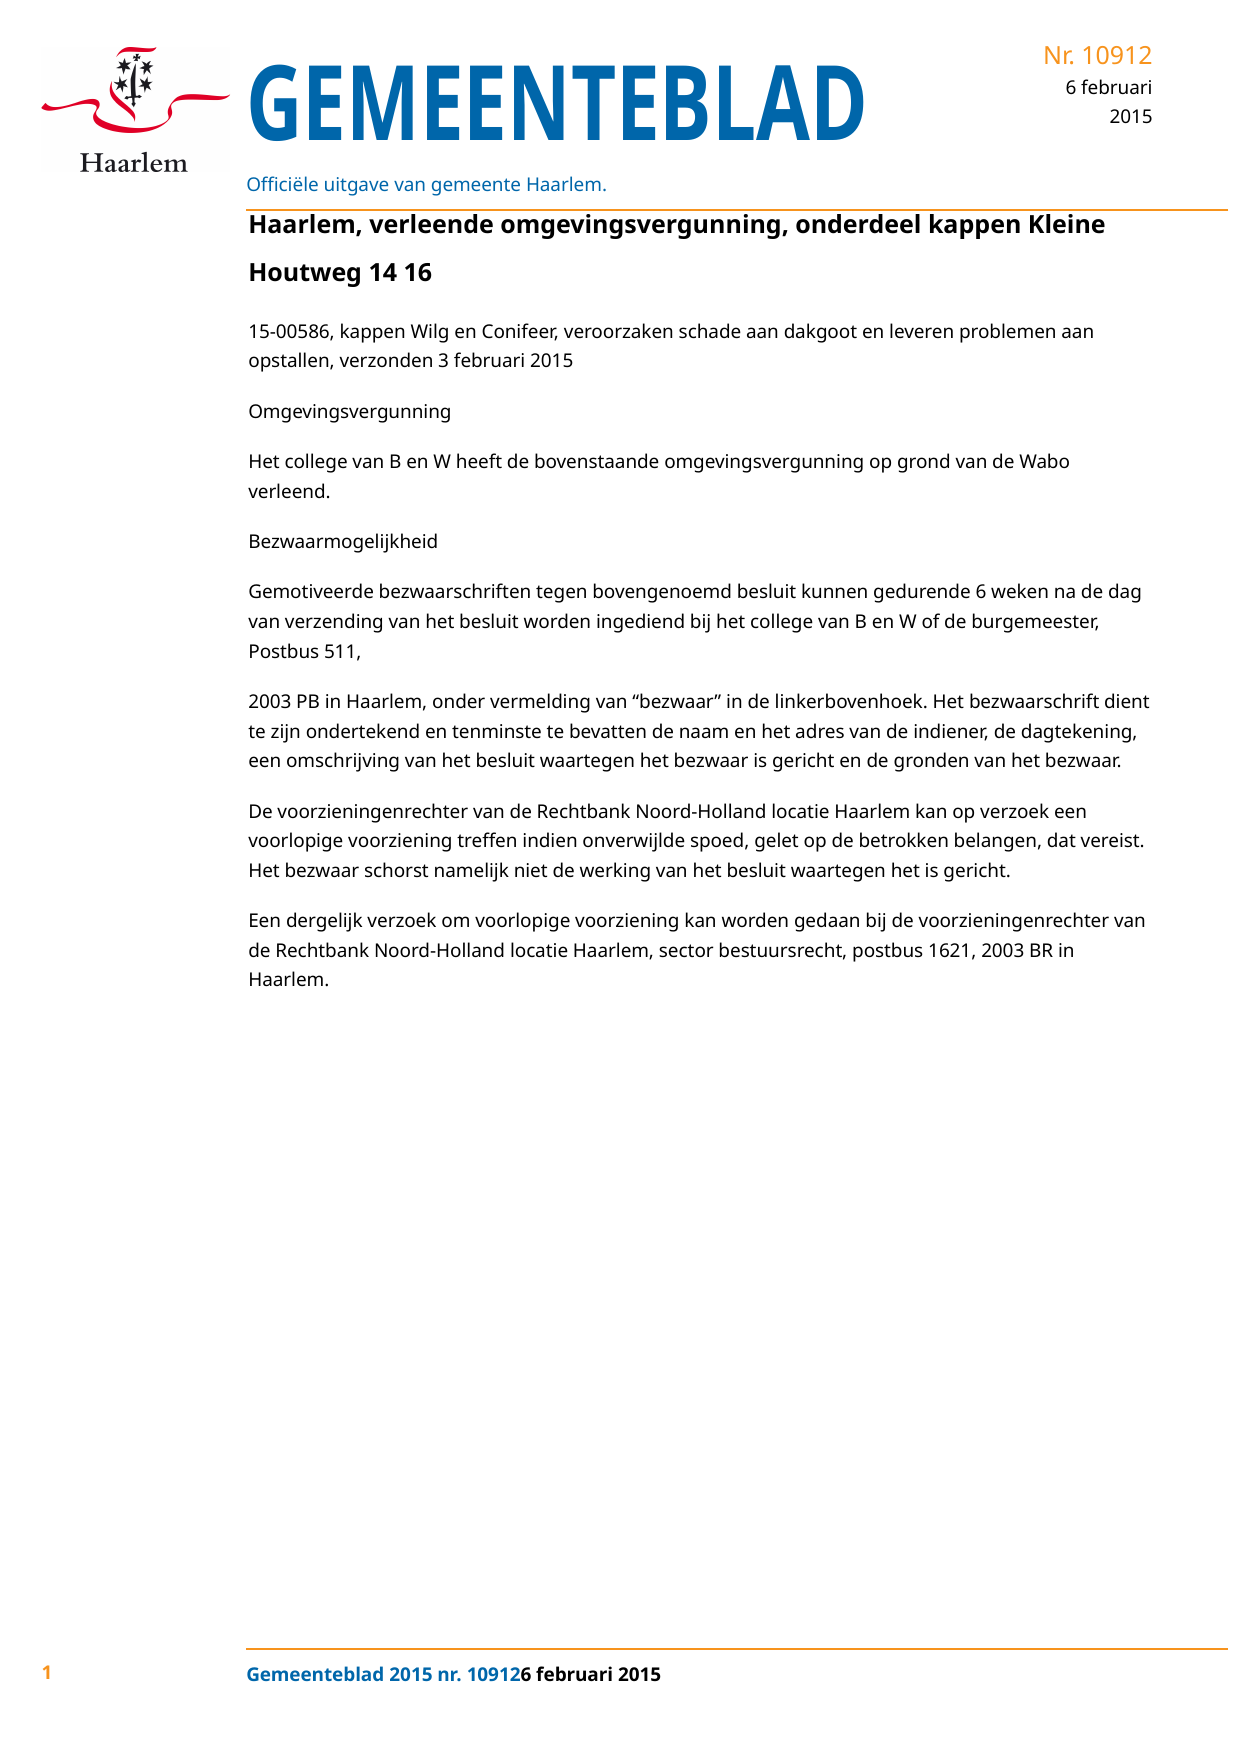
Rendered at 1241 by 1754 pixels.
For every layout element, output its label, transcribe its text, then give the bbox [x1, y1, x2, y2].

text 2003 PB in Haarlem, onder vermelding van “bezwaar” in de linkerbovenhoek. Het bezwaarschrift dient te zijn ondertekend en tenminste te bevatten de naam en het adres van de indiener, de dagtekening, een omschrijving van het besluit waartegen het bezwaar is gericht en de gronden van het bezwaar. [248, 688, 1152, 773]
text Haarlem, verleende omgevingsvergunning, onderdeel kappen Kleine Houtweg 14 16 [248, 211, 1152, 288]
text 15-00586, kappen Wilg en Conifeer, veroorzaken schade aan dakgoot en leveren problemen aan opstallen, verzonden 3 februari 2015 [248, 318, 1152, 373]
text Bezwaarmogelijkheid [248, 528, 1152, 554]
text Het college van B en W heeft de bovenstaande omgevingsvergunning op grond van de Wabo verleend. [248, 448, 1152, 504]
picture [41, 47, 231, 172]
text Gemotiveerde bezwaarschriften tegen bovengenoemd besluit kunnen gedurende 6 weken na de dag van verzending van het besluit worden ingediend bij het college van B en W of de burgemeester, Postbus 511, [248, 579, 1152, 664]
text Een dergelijk verzoek om voorlopige voorziening kan worden gedaan bij de voorzieningenrechter van de Rechtbank Noord-Holland locatie Haarlem, sector bestuursrecht, postbus 1621, 2003 BR in Haarlem. [248, 907, 1152, 992]
text Omgevingsvergunning [248, 398, 1152, 424]
text De voorzieningenrechter van de Rechtbank Noord-Holland locatie Haarlem kan op verzoek een voorlopige voorziening treffen indien onverwijlde spoed, gelet op de betrokken belangen, dat vereist. Het bezwaar schorst namelijk niet de werking van het besluit waartegen het is gericht. [248, 798, 1152, 883]
